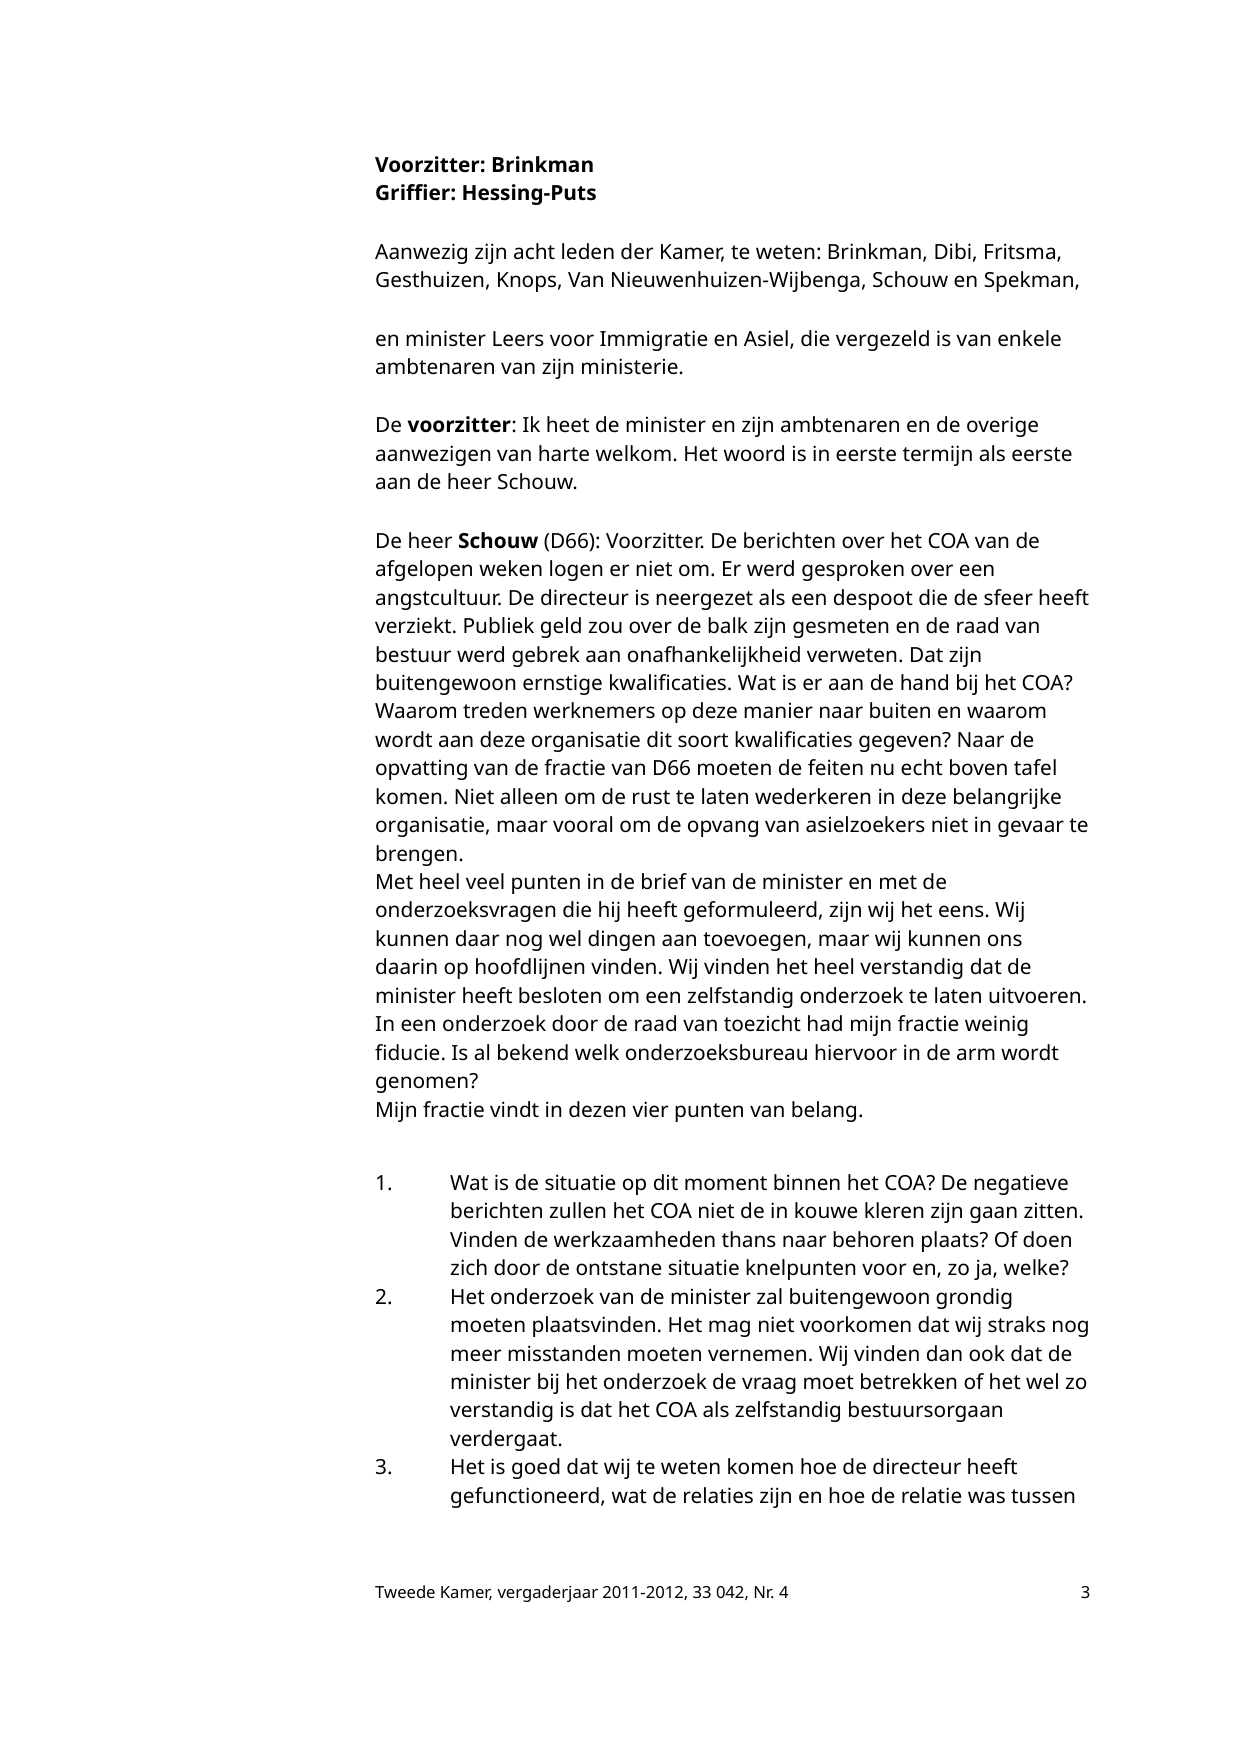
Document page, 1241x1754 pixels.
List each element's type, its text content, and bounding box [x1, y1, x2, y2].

text Aanwezig zijn acht leden der Kamer, te weten: Brinkman, Dibi, Fritsma, Gesthuizen, Knops, Van Nieuwenhuizen-Wijbenga, Schouw en Spekman, [375, 237, 1090, 294]
text De voorzitter: Ik heet de minister en zijn ambtenaren en de overige aanwezigen van harte welkom. Het woord is in eerste termijn als eerste aan de heer Schouw. [375, 411, 1090, 496]
text Met heel veel punten in de brief van de minister en met de onderzoeksvragen die hij heeft geformuleerd, zijn wij het eens. Wij kunnen daar nog wel dingen aan toevoegen, maar wij kunnen ons daarin op hoofdlijnen vinden. Wij vinden het heel verstandig dat de minister heeft besloten om een zelfstandig onderzoek te laten uitvoeren. In een onderzoek door de raad van toezicht had mijn fractie weinig fiducie. Is al bekend welk onderzoeksbureau hiervoor in de arm wordt genomen? [375, 867, 1090, 1095]
list Wat is de situatie op dit moment binnen het COA? De negatieve berichten zullen het COA niet de in kouwe kleren zijn gaan zitten. Vinden de werkzaamheden thans naar behoren plaats? Of doen zich door de ontstane situatie knelpunten voor en, zo ja, welke? [375, 1168, 1090, 1282]
text en minister Leers voor Immigratie en Asiel, die vergezeld is van enkele ambtenaren van zijn ministerie. [375, 324, 1090, 381]
list Het onderzoek van de minister zal buitengewoon grondig moeten plaatsvinden. Het mag niet voorkomen dat wij straks nog meer misstanden moeten vernemen. Wij vinden dan ook dat de minister bij het onderzoek de vraag moet betrekken of het wel zo verstandig is dat het COA als zelfstandig bestuursorgaan verdergaat. [375, 1282, 1090, 1452]
text Mijn fractie vindt in dezen vier punten van belang. [375, 1095, 1090, 1123]
list Het is goed dat wij te weten komen hoe de directeur heeft gefunctioneerd, wat de relaties zijn en hoe de relatie was tussen [375, 1452, 1090, 1509]
text De heer Schouw (D66): Voorzitter. De berichten over het COA van de afgelopen weken logen er niet om. Er werd gesproken over een angstcultuur. De directeur is neergezet als een despoot die de sfeer heeft verziekt. Publiek geld zou over de balk zijn gesmeten en de raad van bestuur werd gebrek aan onafhankelijkheid verweten. Dat zijn buitengewoon ernstige kwalificaties. Wat is er aan de hand bij het COA? Waarom treden werknemers op deze manier naar buiten en waarom wordt aan deze organisatie dit soort kwalificaties gegeven? Naar de opvatting van de fractie van D66 moeten de feiten nu echt boven tafel komen. Niet alleen om de rust te laten wederkeren in deze belangrijke organisatie, maar vooral om de opvang van asielzoekers niet in gevaar te brengen. [375, 526, 1090, 867]
text Griffier: Hessing-Puts [375, 178, 1090, 207]
text Voorzitter: Brinkman [375, 150, 1090, 178]
